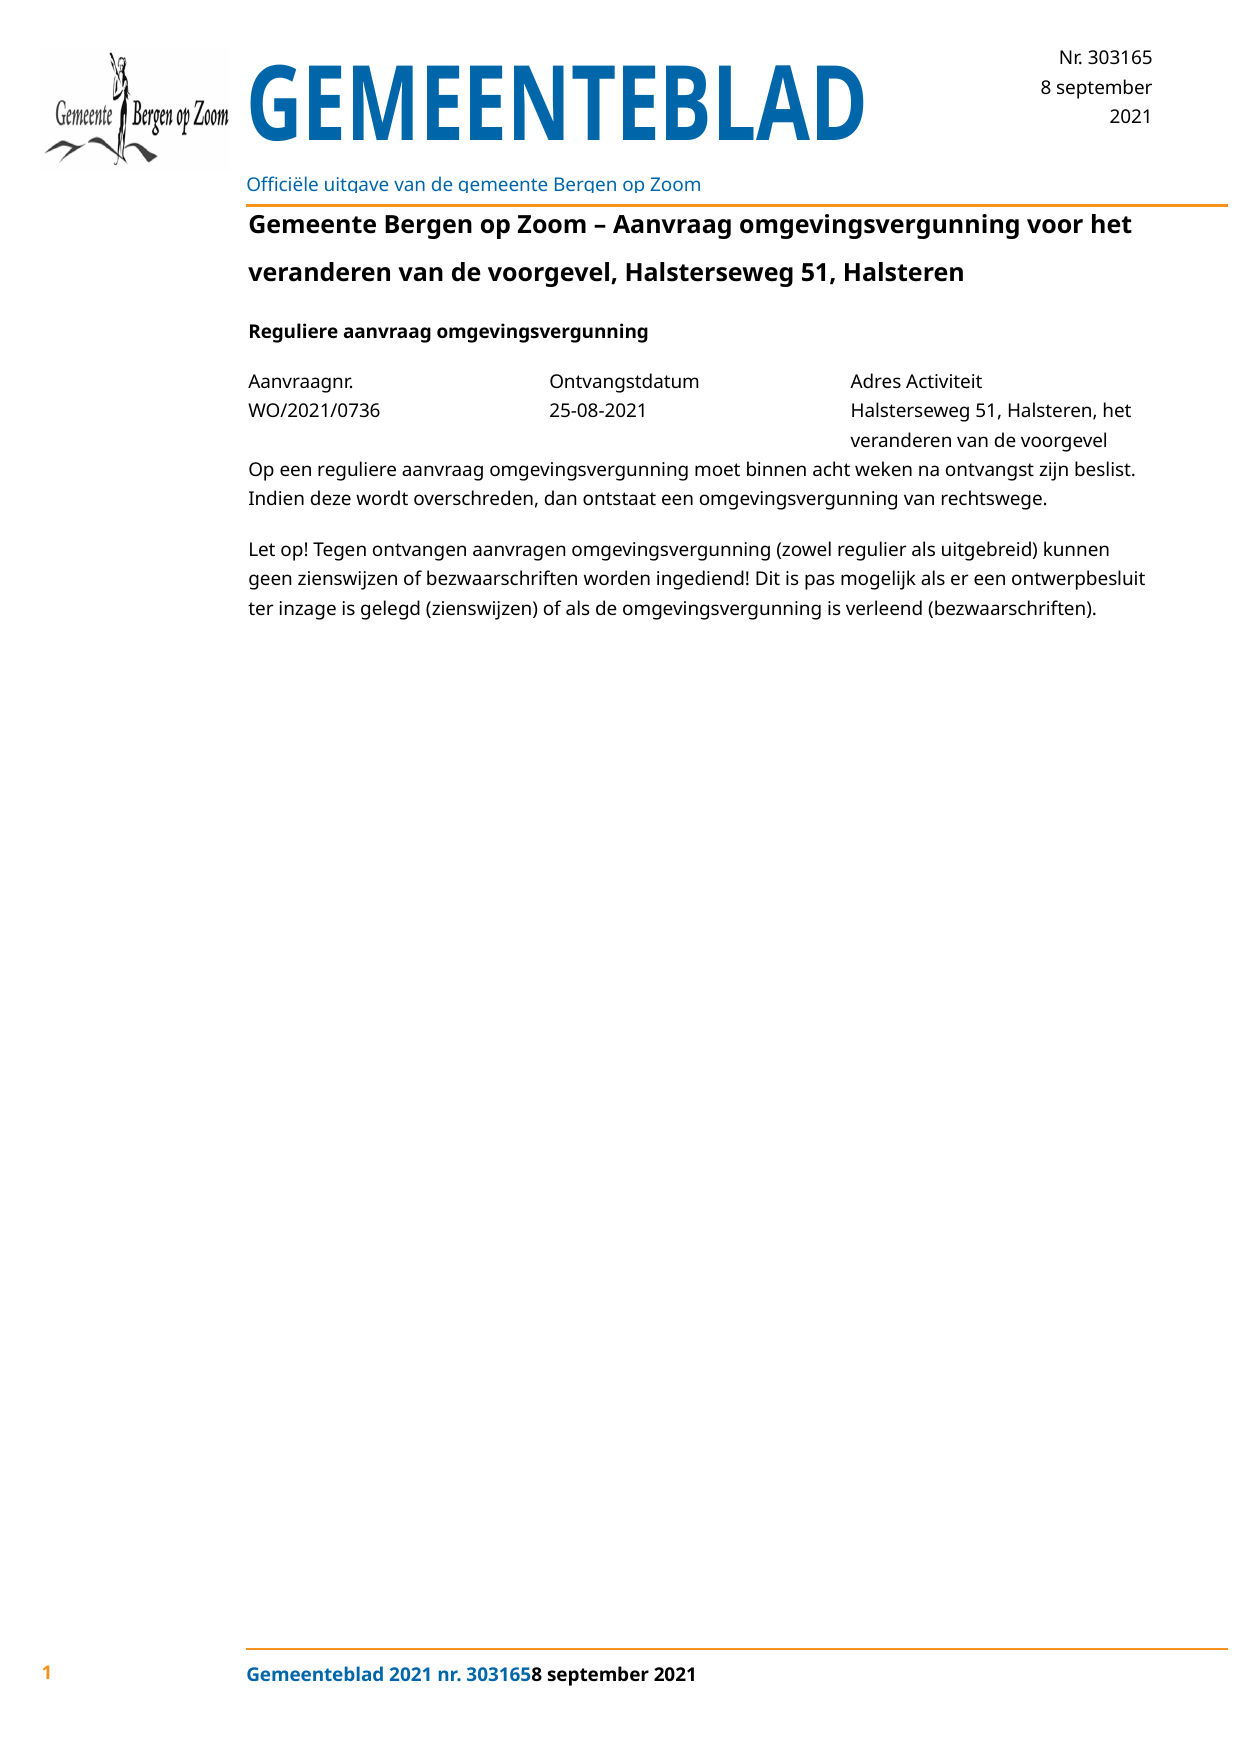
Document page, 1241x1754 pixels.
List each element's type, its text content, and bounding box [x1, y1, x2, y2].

table_header Ontvangstdatum [549, 369, 850, 394]
picture [41, 47, 231, 172]
text Gemeente Bergen op Zoom – Aanvraag omgevingsvergunning voor het veranderen van de voorgevel, Halsterseweg 51, Halsteren [248, 207, 1152, 288]
table_header 25-08-2021 [549, 398, 850, 453]
table_header Aanvraagnr. [248, 369, 549, 394]
table_header WO/2021/0736 [248, 398, 549, 453]
table_header Halsterseweg 51, Halsteren, het veranderen van de voorgevel [850, 398, 1152, 453]
text Reguliere aanvraag omgevingsvergunning [248, 318, 1152, 344]
table_header Adres Activiteit [850, 369, 1152, 394]
text Op een reguliere aanvraag omgevingsvergunning moet binnen acht weken na ontvangst zijn beslist. Indien deze wordt overschreden, dan ontstaat een omgevingsvergunning van rechtswege. [248, 456, 1152, 511]
text Let op! Tegen ontvangen aanvragen omgevingsvergunning (zowel regulier als uitgebreid) kunnen geen zienswijzen of bezwaarschriften worden ingediend! Dit is pas mogelijk als er een ontwerpbesluit ter inzage is gelegd (zienswijzen) of als de omgevingsvergunning is verleend (bezwaarschriften). [248, 536, 1152, 621]
